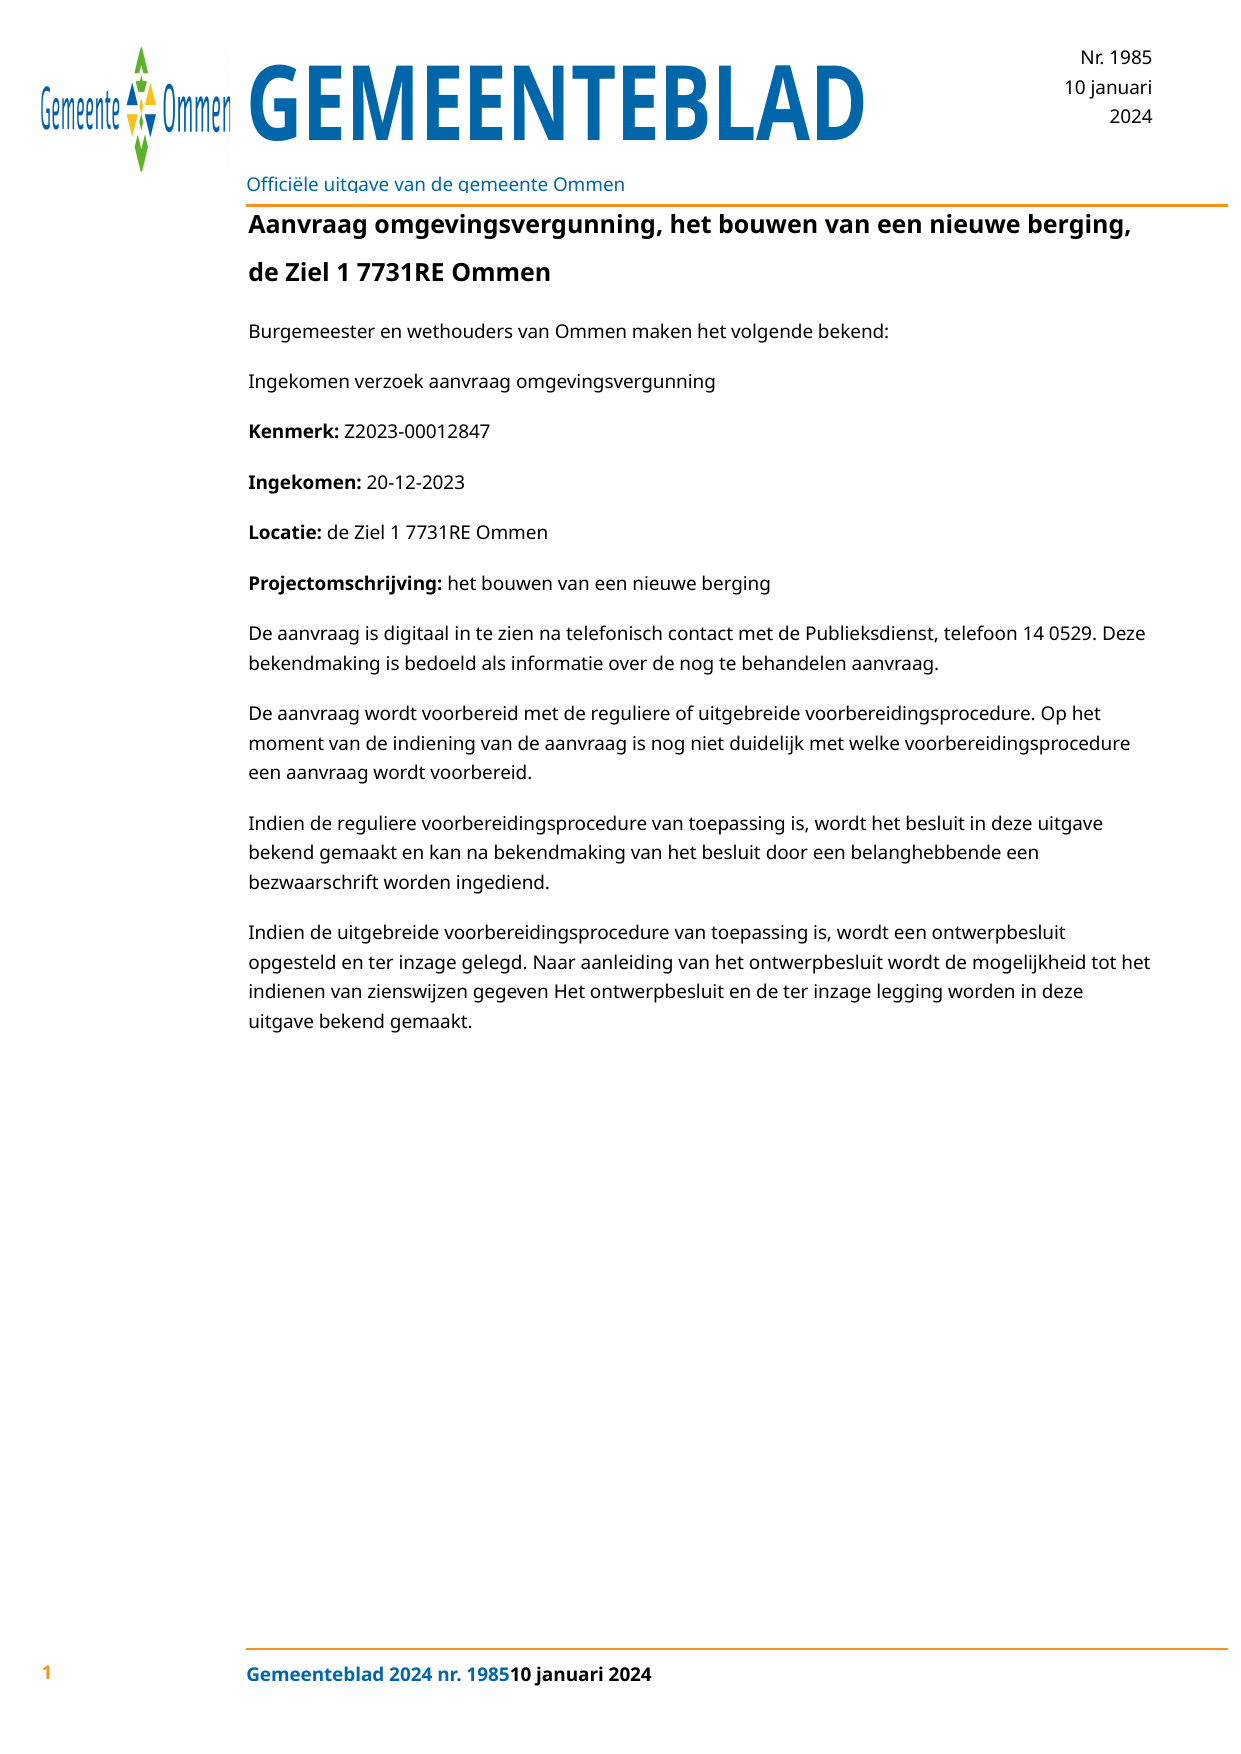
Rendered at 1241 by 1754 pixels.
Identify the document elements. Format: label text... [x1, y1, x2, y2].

text Aanvraag omgevingsvergunning, het bouwen van een nieuwe berging, de Ziel 1 7731RE Ommen [248, 207, 1152, 288]
text Ingekomen verzoek aanvraag omgevingsvergunning [248, 368, 1152, 394]
text De aanvraag is digitaal in te zien na telefonisch contact met de Publieksdienst, telefoon 14 0529. Deze bekendmaking is bedoeld als informatie over de nog te behandelen aanvraag. [248, 620, 1152, 676]
text Locatie: de Ziel 1 7731RE Ommen [248, 519, 1152, 545]
text De aanvraag wordt voorbereid met de reguliere of uitgebreide voorbereidingsprocedure. Op het moment van de indiening van de aanvraag is nog niet duidelijk met welke voorbereidingsprocedure een aanvraag wordt voorbereid. [248, 700, 1152, 785]
text Burgemeester en wethouders van Ommen maken het volgende bekend: [248, 318, 1152, 344]
text Ingekomen: 20-12-2023 [248, 469, 1152, 495]
text Indien de uitgebreide voorbereidingsprocedure van toepassing is, wordt een ontwerpbesluit opgesteld en ter inzage gelegd. Naar aanleiding van het ontwerpbesluit wordt de mogelijkheid tot het indienen van zienswijzen gegeven Het ontwerpbesluit en de ter inzage legging worden in deze uitgave bekend gemaakt. [248, 919, 1152, 1034]
text Kenmerk: Z2023-00012847 [248, 419, 1152, 444]
picture [41, 47, 231, 172]
text Projectomschrijving: het bouwen van een nieuwe berging [248, 570, 1152, 596]
text Indien de reguliere voorbereidingsprocedure van toepassing is, wordt het besluit in deze uitgave bekend gemaakt en kan na bekendmaking van het besluit door een belanghebbende een bezwaarschrift worden ingediend. [248, 810, 1152, 895]
